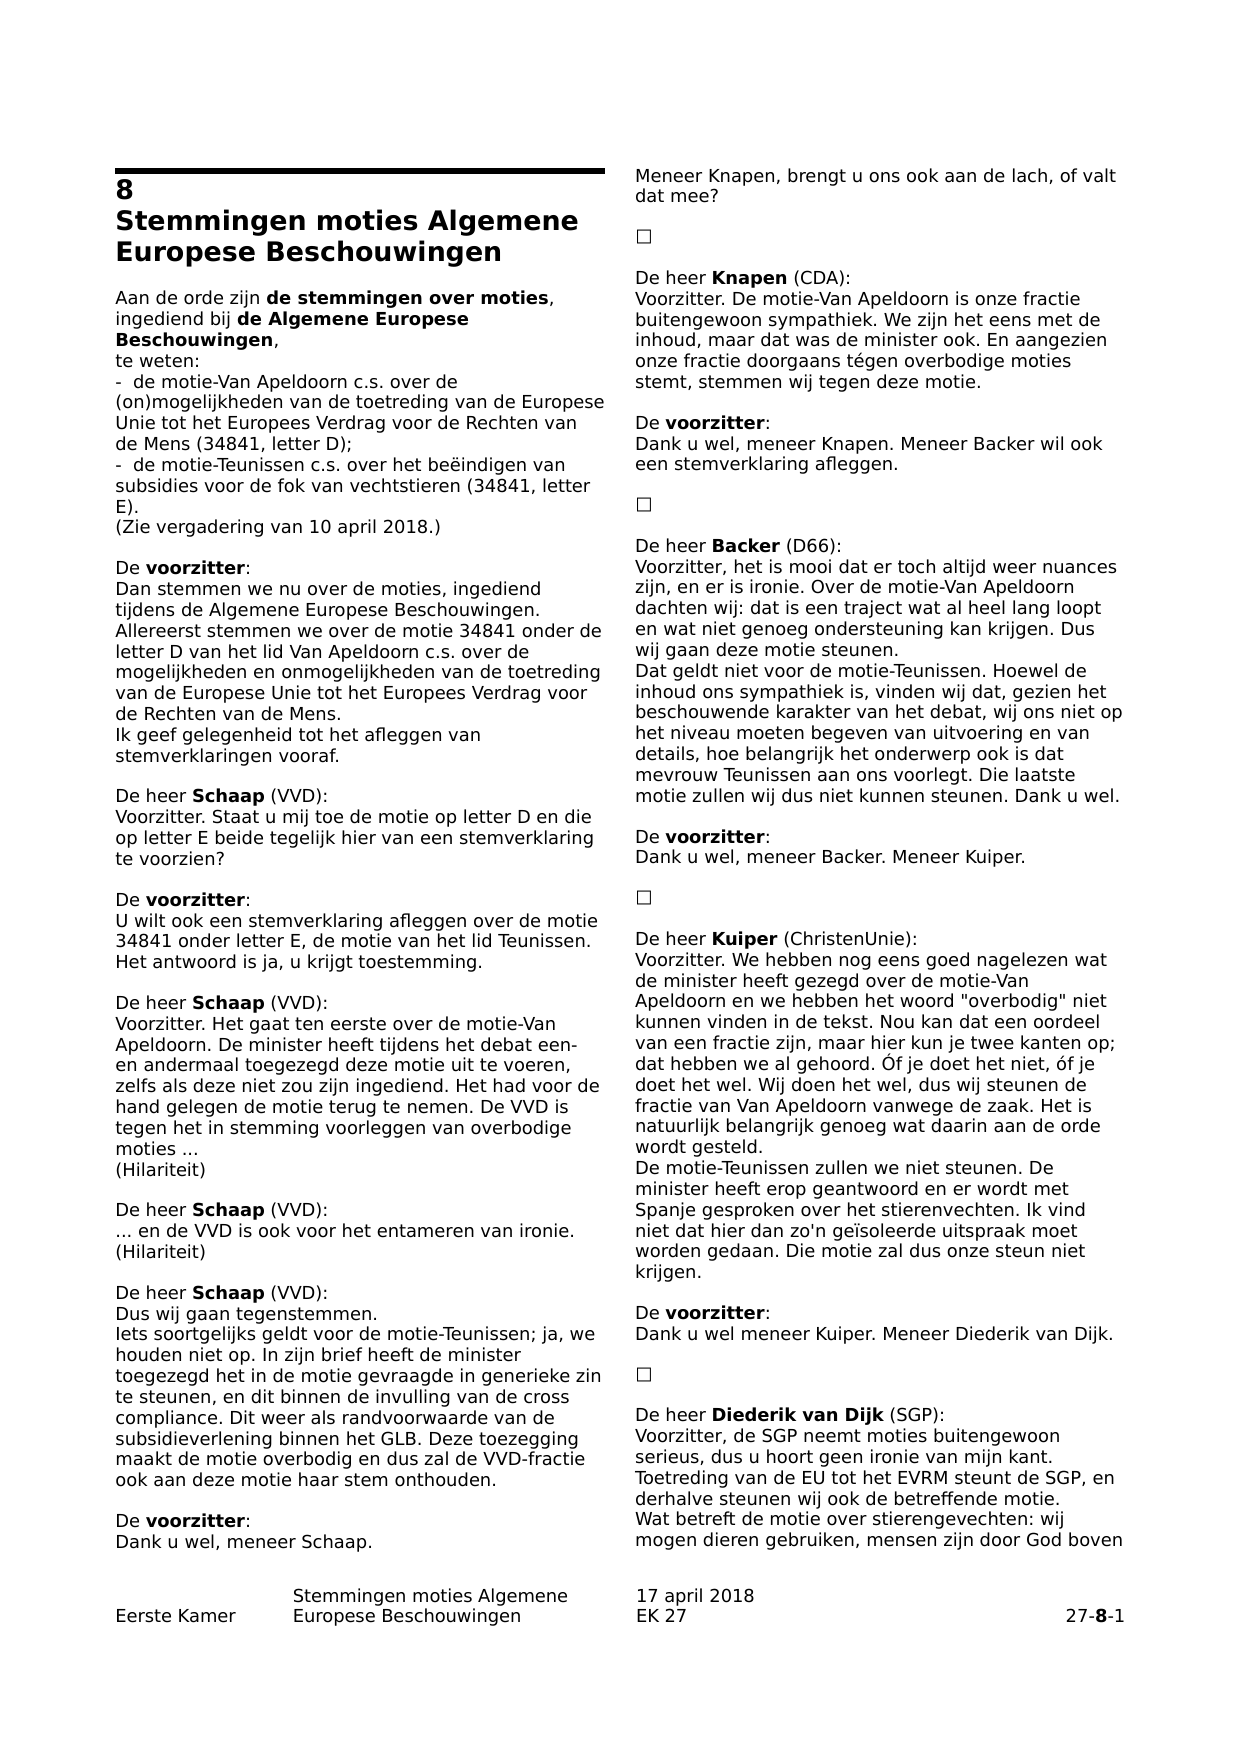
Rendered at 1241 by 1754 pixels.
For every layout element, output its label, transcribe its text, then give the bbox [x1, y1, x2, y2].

text Dank u wel meneer Kuiper. Meneer Diederik van Dijk. [635, 1323, 1125, 1344]
text De heer Schaap (VVD): [115, 1283, 605, 1303]
text Ik geef gelegenheid tot het afleggen van stemverklaringen vooraf. [115, 725, 605, 766]
text Dus wij gaan tegenstemmen. [115, 1303, 605, 1324]
text De heer Schaap (VVD): [115, 786, 605, 807]
text De heer Knapen (CDA): [635, 268, 1125, 288]
text De heer Diederik van Dijk (SGP): [635, 1405, 1125, 1426]
text ⬜ [635, 227, 1125, 248]
text De heer Schaap (VVD): [115, 1200, 605, 1221]
text Voorzitter, het is mooi dat er toch altijd weer nuances zijn, en er is ironie. Over de motie-Van Apeldoorn dachten wij: dat is een traject wat al heel lang loopt en wat niet genoeg ondersteuning kan krijgen. Dus wij gaan deze motie steunen. [635, 556, 1125, 661]
text De voorzitter: [115, 1511, 605, 1532]
text Voorzitter. We hebben nog eens goed nagelezen wat de minister heeft gezegd over de motie-Van Apeldoorn en we hebben het woord "overbodig" niet kunnen vinden in de tekst. Nou kan dat een oordeel van een fractie zijn, maar hier kun je twee kanten op; dat hebben we al gehoord. Óf je doet het niet, óf je doet het wel. Wij doen het wel, dus wij steunen de fractie van Van Apeldoorn vanwege de zaak. Het is natuurlijk belangrijk genoeg wat daarin aan de orde wordt gesteld. [635, 949, 1125, 1158]
text Wat betreft de motie over stierengevechten: wij mogen dieren gebruiken, mensen zijn door God boven [635, 1509, 1125, 1551]
text (Hilariteit) [115, 1159, 605, 1180]
text ⬜ [635, 888, 1125, 909]
list de motie-Van Apeldoorn c.s. over de (on)mogelijkheden van de toetreding van de Europese Unie tot het Europees Verdrag voor de Rechten van de Mens (34841, letter D); [115, 371, 605, 455]
list de motie-Teunissen c.s. over het beëindigen van subsidies voor de fok van vechtstieren (34841, letter E). [115, 455, 605, 517]
text Dank u wel, meneer Knapen. Meneer Backer wil ook een stemverklaring afleggen. [635, 433, 1125, 475]
text Aan de orde zijn de stemmingen over moties, ingediend bij de Algemene Europese Beschouwingen, [115, 288, 605, 351]
text Meneer Knapen, brengt u ons ook aan de lach, of valt dat mee? [635, 165, 1125, 207]
text Dat geldt niet voor de motie-Teunissen. Hoewel de inhoud ons sympathiek is, vinden wij dat, gezien het beschouwende karakter van het debat, wij ons niet op het niveau moeten begeven van uitvoering en van details, hoe belangrijk het onderwerp ook is dat mevrouw Teunissen aan ons voorlegt. Die laatste motie zullen wij dus niet kunnen steunen. Dank u wel. [635, 661, 1125, 806]
text (Zie vergadering van 10 april 2018.) [115, 517, 605, 538]
text De motie-Teunissen zullen we niet steunen. De minister heeft erop geantwoord en er wordt met Spanje gesproken over het stierenvechten. Ik vind niet dat hier dan zo'n geïsoleerde uitspraak moet worden gedaan. Die motie zal dus onze steun niet krijgen. [635, 1158, 1125, 1283]
text De heer Kuiper (ChristenUnie): [635, 929, 1125, 949]
text U wilt ook een stemverklaring afleggen over de motie 34841 onder letter E, de motie van het lid Teunissen. Het antwoord is ja, u krijgt toestemming. [115, 910, 605, 973]
title 8 Stemmingen moties Algemene Europese Beschouwingen [115, 174, 605, 268]
text (Hilariteit) [115, 1242, 605, 1263]
text De voorzitter: [635, 1303, 1125, 1323]
text Voorzitter. De motie-Van Apeldoorn is onze fractie buitengewoon sympathiek. We zijn het eens met de inhoud, maar dat was de minister ook. En aangezien onze fractie doorgaans tégen overbodige moties stemt, stemmen wij tegen deze motie. [635, 288, 1125, 393]
text ⬜ [635, 1364, 1125, 1385]
text Dank u wel, meneer Schaap. [115, 1532, 605, 1552]
text ⬜ [635, 495, 1125, 516]
text De voorzitter: [115, 889, 605, 910]
text Voorzitter. Staat u mij toe de motie op letter D en die op letter E beide tegelijk hier van een stemverklaring te voorzien? [115, 807, 605, 869]
text Dan stemmen we nu over de moties, ingediend tijdens de Algemene Europese Beschouwingen. Allereerst stemmen we over de motie 34841 onder de letter D van het lid Van Apeldoorn c.s. over de mogelijkheden en onmogelijkheden van de toetreding van de Europese Unie tot het Europees Verdrag voor de Rechten van de Mens. [115, 579, 605, 725]
text Voorzitter, de SGP neemt moties buitengewoon serieus, dus u hoort geen ironie van mijn kant. Toetreding van de EU tot het EVRM steunt de SGP, en derhalve steunen wij ook de betreffende motie. [635, 1426, 1125, 1509]
text De heer Backer (D66): [635, 536, 1125, 556]
text Iets soortgelijks geldt voor de motie-Teunissen; ja, we houden niet op. In zijn brief heeft de minister toegezegd het in de motie gevraagde in generieke zin te steunen, en dit binnen de invulling van de cross compliance. Dit weer als randvoorwaarde van de subsidieverlening binnen het GLB. Deze toezegging maakt de motie overbodig en dus zal de VVD-fractie ook aan deze motie haar stem onthouden. [115, 1324, 605, 1491]
text Dank u wel, meneer Backer. Meneer Kuiper. [635, 847, 1125, 868]
text De voorzitter: [635, 413, 1125, 433]
text te weten: [115, 351, 605, 371]
text De voorzitter: [635, 826, 1125, 847]
text Voorzitter. Het gaat ten eerste over de motie-Van Apeldoorn. De minister heeft tijdens het debat een- en andermaal toegezegd deze motie uit te voeren, zelfs als deze niet zou zijn ingediend. Het had voor de hand gelegen de motie terug te nemen. De VVD is tegen het in stemming voorleggen van overbodige moties ... [115, 1013, 605, 1159]
text De voorzitter: [115, 558, 605, 579]
text De heer Schaap (VVD): [115, 993, 605, 1013]
text ... en de VVD is ook voor het entameren van ironie. [115, 1221, 605, 1242]
